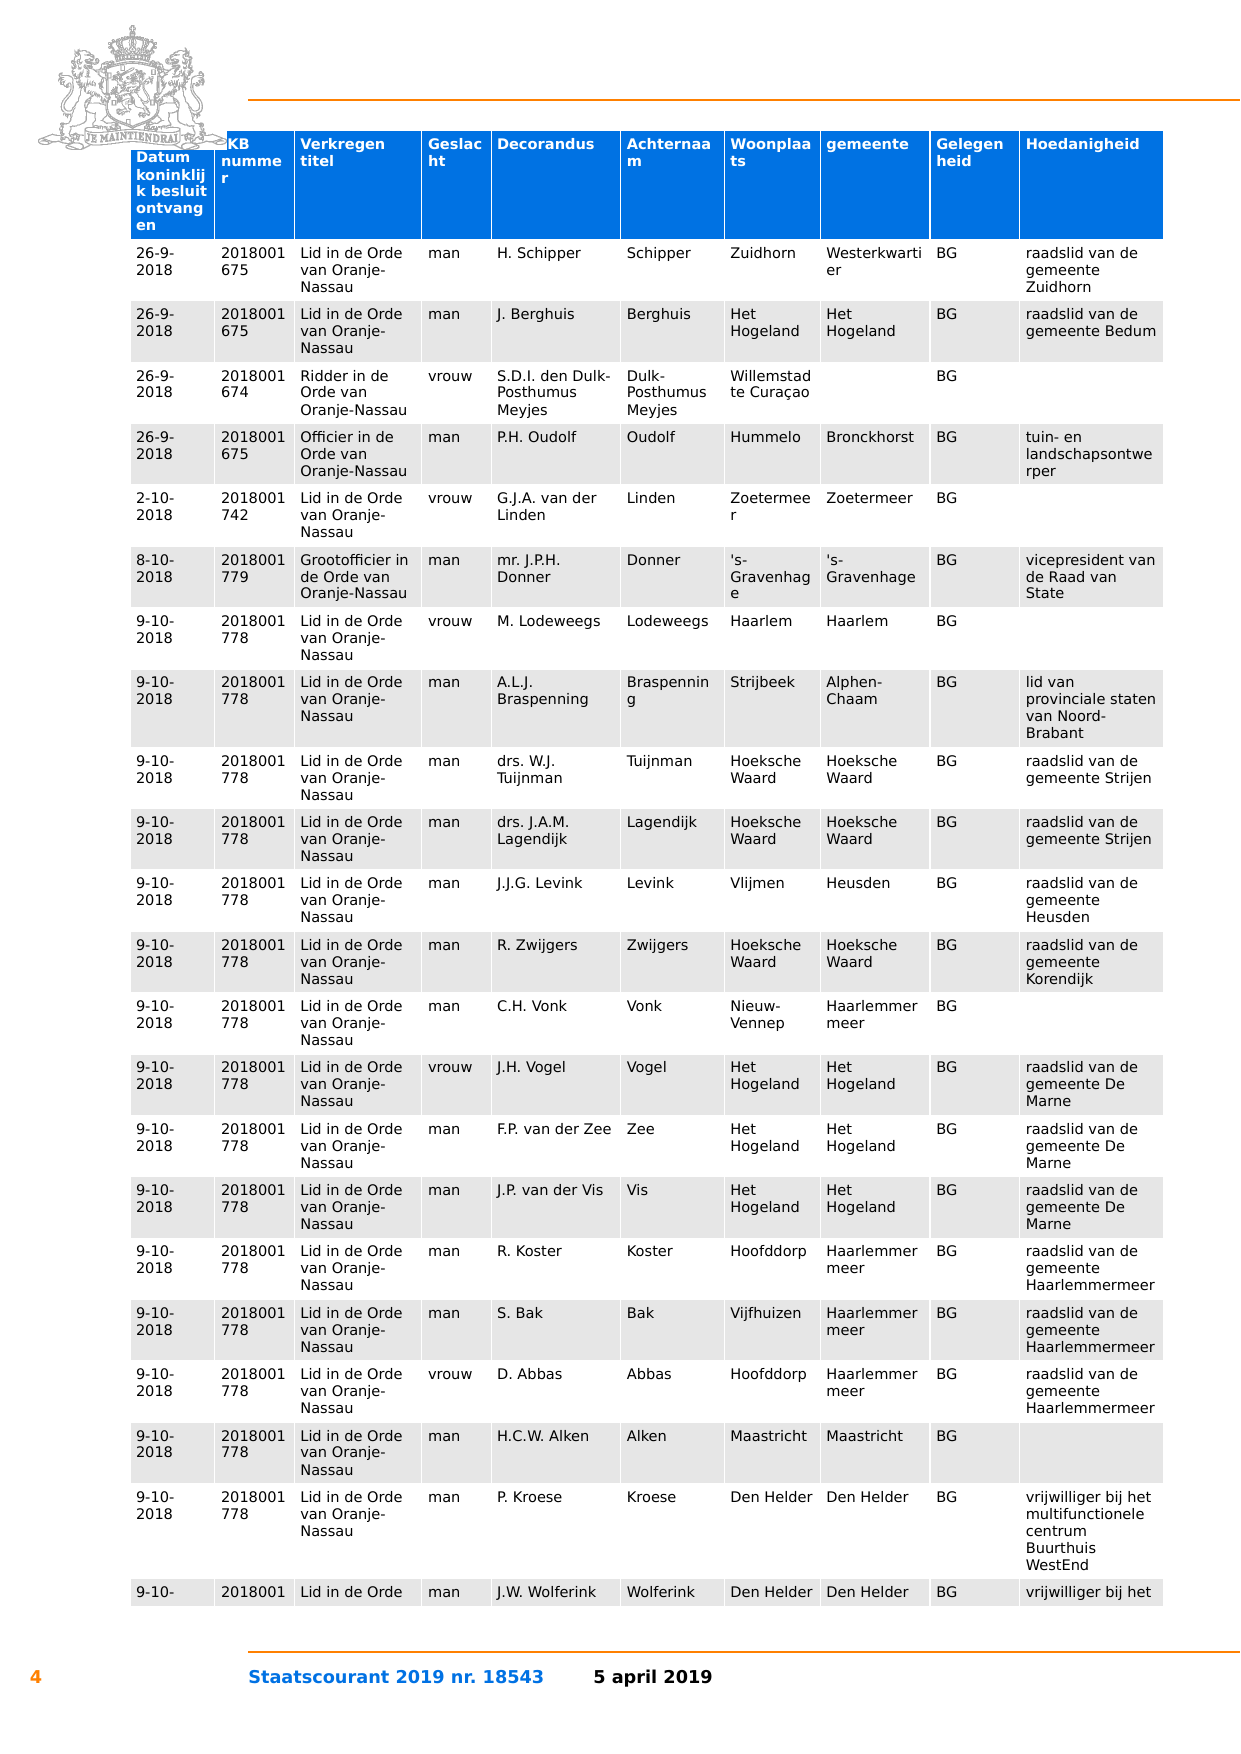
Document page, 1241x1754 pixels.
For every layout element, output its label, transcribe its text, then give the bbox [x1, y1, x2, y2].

table_cell Lagendijk [621, 809, 724, 869]
table_cell 2018001742 [215, 485, 294, 546]
table_cell raadslid van de gemeente Haarlemmermeer [1020, 1239, 1163, 1299]
table_cell 2018001778 [215, 1300, 294, 1360]
table_cell 2018001675 [215, 301, 294, 362]
table_cell man [422, 1579, 491, 1606]
table_cell 2018001778 [215, 871, 294, 931]
table_cell Haarlemmermeer [821, 993, 929, 1053]
table_cell Lid in de Orde van Oranje-Nassau [295, 871, 421, 931]
table_cell A.L.J. Braspenning [492, 670, 620, 747]
table_cell BG [931, 1116, 1019, 1176]
table_cell Het Hogeland [821, 301, 929, 362]
table_cell BG [931, 363, 1019, 423]
table_cell Lodeweegs [621, 608, 724, 668]
table_cell BG [931, 670, 1019, 747]
table_cell 2018001778 [215, 1361, 294, 1422]
table_cell 2018001778 [215, 1239, 294, 1299]
table_cell 26-9-2018 [131, 240, 214, 300]
table_cell 9-10-2018 [131, 1361, 214, 1422]
table_cell raadslid van de gemeente Korendijk [1020, 932, 1163, 992]
table_cell Het Hogeland [821, 1116, 929, 1176]
table_cell [1020, 363, 1163, 423]
table_cell Vis [621, 1177, 724, 1238]
table_cell Willemstad te Curaçao [725, 363, 820, 423]
table_cell 's-Gravenhage [821, 547, 929, 607]
table_cell Officier in de Orde van Oranje-Nassau [295, 424, 421, 484]
table_cell 2018001778 [215, 608, 294, 668]
table_cell 2-10-2018 [131, 485, 214, 546]
table_cell [1020, 993, 1163, 1053]
table_cell Het Hogeland [725, 1177, 820, 1238]
table_cell Kroese [621, 1484, 724, 1578]
table_cell BG [931, 932, 1019, 992]
table_cell 2018001778 [215, 1055, 294, 1115]
table_cell Lid in de Orde van Oranje-Nassau [295, 1300, 421, 1360]
table_cell Den Helder [821, 1484, 929, 1578]
table_cell Haarlemmermeer [821, 1239, 929, 1299]
table_cell 8-10-2018 [131, 547, 214, 607]
table_cell man [422, 932, 491, 992]
table_cell raadslid van de gemeente De Marne [1020, 1116, 1163, 1176]
table_cell Hoeksche Waard [725, 809, 820, 869]
table_cell Alphen-Chaam [821, 670, 929, 747]
table_cell raadslid van de gemeente Haarlemmermeer [1020, 1361, 1163, 1422]
table_cell man [422, 871, 491, 931]
table_cell raadslid van de gemeente De Marne [1020, 1177, 1163, 1238]
table_cell Lid in de Orde van Oranje-Nassau [295, 301, 421, 362]
table_cell Haarlem [725, 608, 820, 668]
table_cell C.H. Vonk [492, 993, 620, 1053]
table_cell Lid in de Orde van Oranje-Nassau [295, 240, 421, 300]
table_cell Zoetermeer [821, 485, 929, 546]
table_cell vrouw [422, 1055, 491, 1115]
table_cell lid van provinciale staten van Noord-Brabant [1020, 670, 1163, 747]
table_cell 9-10-2018 [131, 1239, 214, 1299]
table_cell BG [931, 240, 1019, 300]
table_cell Haarlem [821, 608, 929, 668]
table_cell Vijfhuizen [725, 1300, 820, 1360]
table_cell Wolferink [621, 1579, 724, 1606]
table_cell man [422, 240, 491, 300]
table_cell BG [931, 301, 1019, 362]
table_cell BG [931, 1579, 1019, 1606]
table_header Achternaam [621, 131, 724, 239]
table_cell BG [931, 1055, 1019, 1115]
table_cell J.H. Vogel [492, 1055, 620, 1115]
table_cell Alken [621, 1423, 724, 1483]
table_cell Bak [621, 1300, 724, 1360]
table_cell BG [931, 1177, 1019, 1238]
table_cell BG [931, 748, 1019, 808]
table_cell 9-10-2018 [131, 748, 214, 808]
table_cell Lid in de Orde van Oranje-Nassau [295, 932, 421, 992]
table_cell Dulk-Posthumus Meyjes [621, 363, 724, 423]
table_cell man [422, 1116, 491, 1176]
table_cell R. Koster [492, 1239, 620, 1299]
table_cell Hoofddorp [725, 1239, 820, 1299]
table_cell 9-10-2018 [131, 1300, 214, 1360]
table_cell vrouw [422, 608, 491, 668]
table_cell Zuidhorn [725, 240, 820, 300]
table_cell 9-10-2018 [131, 1484, 214, 1578]
table_cell 2018001778 [215, 993, 294, 1053]
table_cell Lid in de Orde van Oranje-Nassau [295, 993, 421, 1053]
table_cell Lid in de Orde van Oranje-Nassau [295, 809, 421, 869]
table_cell Levink [621, 871, 724, 931]
table_cell 9-10-2018 [131, 1423, 214, 1483]
table_cell 2018001779 [215, 547, 294, 607]
table_cell Het Hogeland [725, 1055, 820, 1115]
table_cell BG [931, 871, 1019, 931]
table_cell [821, 363, 929, 423]
table_cell BG [931, 485, 1019, 546]
table_cell 2018001778 [215, 809, 294, 869]
table_cell BG [931, 608, 1019, 668]
table_cell Lid in de Orde van Oranje-Nassau [295, 1116, 421, 1176]
table_cell 2018001778 [215, 748, 294, 808]
table_cell J. Berghuis [492, 301, 620, 362]
table_cell S.D.I. den Dulk-Posthumus Meyjes [492, 363, 620, 423]
table_cell vrouw [422, 363, 491, 423]
table_cell 26-9-2018 [131, 424, 214, 484]
table_cell Vonk [621, 993, 724, 1053]
table_cell Hoeksche Waard [821, 932, 929, 992]
table_header Gelegenheid [931, 131, 1019, 239]
table_cell man [422, 993, 491, 1053]
table_cell Vogel [621, 1055, 724, 1115]
table_cell S. Bak [492, 1300, 620, 1360]
table_cell Hoeksche Waard [821, 748, 929, 808]
table_cell Lid in de Orde van Oranje-Nassau [295, 1055, 421, 1115]
table_cell BG [931, 1484, 1019, 1578]
table_cell J.W. Wolferink [492, 1579, 620, 1606]
table_cell 2018001778 [215, 1484, 294, 1578]
table_cell man [422, 1300, 491, 1360]
table_cell Lid in de Orde van Oranje-Nassau [295, 485, 421, 546]
table_header Verkregen titel [295, 131, 421, 239]
table_cell Grootofficier in de Orde van Oranje-Nassau [295, 547, 421, 607]
table_cell BG [931, 424, 1019, 484]
table_cell BG [931, 1423, 1019, 1483]
table_cell tuin- en landschapsontwerper [1020, 424, 1163, 484]
table_cell Lid in de Orde van Oranje-Nassau [295, 608, 421, 668]
table_cell Tuijnman [621, 748, 724, 808]
table_cell BG [931, 1361, 1019, 1422]
table_cell 9-10-2018 [131, 670, 214, 747]
table_cell Berghuis [621, 301, 724, 362]
table_cell Hoeksche Waard [725, 748, 820, 808]
table_cell Het Hogeland [821, 1055, 929, 1115]
table_cell 9-10-2018 [131, 809, 214, 869]
table_cell BG [931, 809, 1019, 869]
table_cell 9-10-2018 [131, 1055, 214, 1115]
table_cell raadslid van de gemeente Strijen [1020, 748, 1163, 808]
picture [38, 25, 227, 150]
table_cell D. Abbas [492, 1361, 620, 1422]
table_cell 9-10-2018 [131, 993, 214, 1053]
table_cell Schipper [621, 240, 724, 300]
table_cell Maastricht [821, 1423, 929, 1483]
table_header gemeente [821, 131, 929, 239]
table_cell [1020, 485, 1163, 546]
table_cell Vlijmen [725, 871, 820, 931]
table_cell G.J.A. van der Linden [492, 485, 620, 546]
table_cell Den Helder [725, 1579, 820, 1606]
table_cell Het Hogeland [821, 1177, 929, 1238]
table_cell 2018001674 [215, 363, 294, 423]
table_cell 2018001675 [215, 240, 294, 300]
table_cell Maastricht [725, 1423, 820, 1483]
table_cell Lid in de Orde van Oranje-Nassau [295, 1484, 421, 1578]
table_cell P. Kroese [492, 1484, 620, 1578]
table_cell Lid in de Orde van Oranje-Nassau [295, 1239, 421, 1299]
table_cell BG [931, 547, 1019, 607]
table_cell 2018001778 [215, 670, 294, 747]
table_cell Hoeksche Waard [821, 809, 929, 869]
table_cell Koster [621, 1239, 724, 1299]
table_cell Abbas [621, 1361, 724, 1422]
table_cell vrouw [422, 1361, 491, 1422]
table_cell BG [931, 1239, 1019, 1299]
table_cell R. Zwijgers [492, 932, 620, 992]
table_cell [1020, 1423, 1163, 1483]
table_cell 9-10-2018 [131, 608, 214, 668]
table_cell Nieuw-Vennep [725, 993, 820, 1053]
table_cell drs. W.J. Tuijnman [492, 748, 620, 808]
table_cell man [422, 424, 491, 484]
table_header KB nummer [215, 131, 294, 239]
table_cell man [422, 547, 491, 607]
table_cell Heusden [821, 871, 929, 931]
table_cell Hummelo [725, 424, 820, 484]
table_cell vicepresident van de Raad van State [1020, 547, 1163, 607]
table_cell Ridder in de Orde van Oranje-Nassau [295, 363, 421, 423]
table_cell H. Schipper [492, 240, 620, 300]
table_cell man [422, 809, 491, 869]
table_header Woonplaats [725, 131, 820, 239]
table_cell 2018001675 [215, 424, 294, 484]
table_cell 2018001778 [215, 1116, 294, 1176]
table_cell vrouw [422, 485, 491, 546]
table_cell 26-9-2018 [131, 363, 214, 423]
table_cell Braspenning [621, 670, 724, 747]
table_cell mr. J.P.H. Donner [492, 547, 620, 607]
table_cell drs. J.A.M. Lagendijk [492, 809, 620, 869]
table_cell 9-10-2018 [131, 1177, 214, 1238]
table_cell Oudolf [621, 424, 724, 484]
table_cell raadslid van de gemeente Heusden [1020, 871, 1163, 931]
table_cell Lid in de Orde van Oranje-Nassau [295, 1423, 421, 1483]
table_cell vrijwilliger bij het [1020, 1579, 1163, 1606]
table_cell Westerkwartier [821, 240, 929, 300]
table_cell 26-9-2018 [131, 301, 214, 362]
table_cell Linden [621, 485, 724, 546]
table_cell 9-10-2018 [131, 1116, 214, 1176]
table_cell H.C.W. Alken [492, 1423, 620, 1483]
table_cell 2018001778 [215, 1423, 294, 1483]
table_cell raadslid van de gemeente Bedum [1020, 301, 1163, 362]
table_cell BG [931, 993, 1019, 1053]
table_cell 's-Gravenhage [725, 547, 820, 607]
table_header Geslacht [422, 131, 491, 239]
table_cell Lid in de Orde van Oranje-Nassau [295, 1361, 421, 1422]
table_cell Lid in de Orde van Oranje-Nassau [295, 748, 421, 808]
table_cell 2018001778 [215, 932, 294, 992]
table_cell raadslid van de gemeente Zuidhorn [1020, 240, 1163, 300]
table_cell Strijbeek [725, 670, 820, 747]
table_cell J.P. van der Vis [492, 1177, 620, 1238]
table_cell Hoeksche Waard [725, 932, 820, 992]
table_cell Zwijgers [621, 932, 724, 992]
table_cell man [422, 748, 491, 808]
table_cell man [422, 1177, 491, 1238]
table_cell 2018001778 [215, 1177, 294, 1238]
table_cell Zoetermeer [725, 485, 820, 546]
table_cell man [422, 301, 491, 362]
table_cell J.J.G. Levink [492, 871, 620, 931]
table_cell Lid in de Orde van Oranje-Nassau [295, 1177, 421, 1238]
table_cell Hoofddorp [725, 1361, 820, 1422]
table_cell Haarlemmermeer [821, 1300, 929, 1360]
table_cell vrijwilliger bij het multifunctionele centrum Buurthuis WestEnd [1020, 1484, 1163, 1578]
table_header Decorandus [492, 131, 620, 239]
table_cell raadslid van de gemeente Strijen [1020, 809, 1163, 869]
table_cell Het Hogeland [725, 301, 820, 362]
table_header Hoedanigheid [1020, 131, 1163, 239]
table_cell Haarlemmermeer [821, 1361, 929, 1422]
table_cell man [422, 1484, 491, 1578]
table_cell Lid in de Orde van Oranje-Nassau [295, 670, 421, 747]
table_cell 9-10-2018 [131, 871, 214, 931]
table_cell P.H. Oudolf [492, 424, 620, 484]
table_header Datum koninklijk besluit ontvangen [131, 150, 214, 239]
table_cell 2018001 [215, 1579, 294, 1606]
table_cell raadslid van de gemeente Haarlemmermeer [1020, 1300, 1163, 1360]
table_cell Lid in de Orde [295, 1579, 421, 1606]
table_cell Donner [621, 547, 724, 607]
table_cell raadslid van de gemeente De Marne [1020, 1055, 1163, 1115]
table_cell 9-10-2018 [131, 932, 214, 992]
table_cell BG [931, 1300, 1019, 1360]
table_cell [1020, 608, 1163, 668]
table_cell man [422, 1239, 491, 1299]
table_cell Zee [621, 1116, 724, 1176]
table_cell Den Helder [821, 1579, 929, 1606]
table_cell Den Helder [725, 1484, 820, 1578]
table_cell M. Lodeweegs [492, 608, 620, 668]
table_cell 9-10- [131, 1579, 214, 1606]
table_cell Bronckhorst [821, 424, 929, 484]
table_cell F.P. van der Zee [492, 1116, 620, 1176]
table_cell man [422, 670, 491, 747]
table_cell man [422, 1423, 491, 1483]
table_cell Het Hogeland [725, 1116, 820, 1176]
